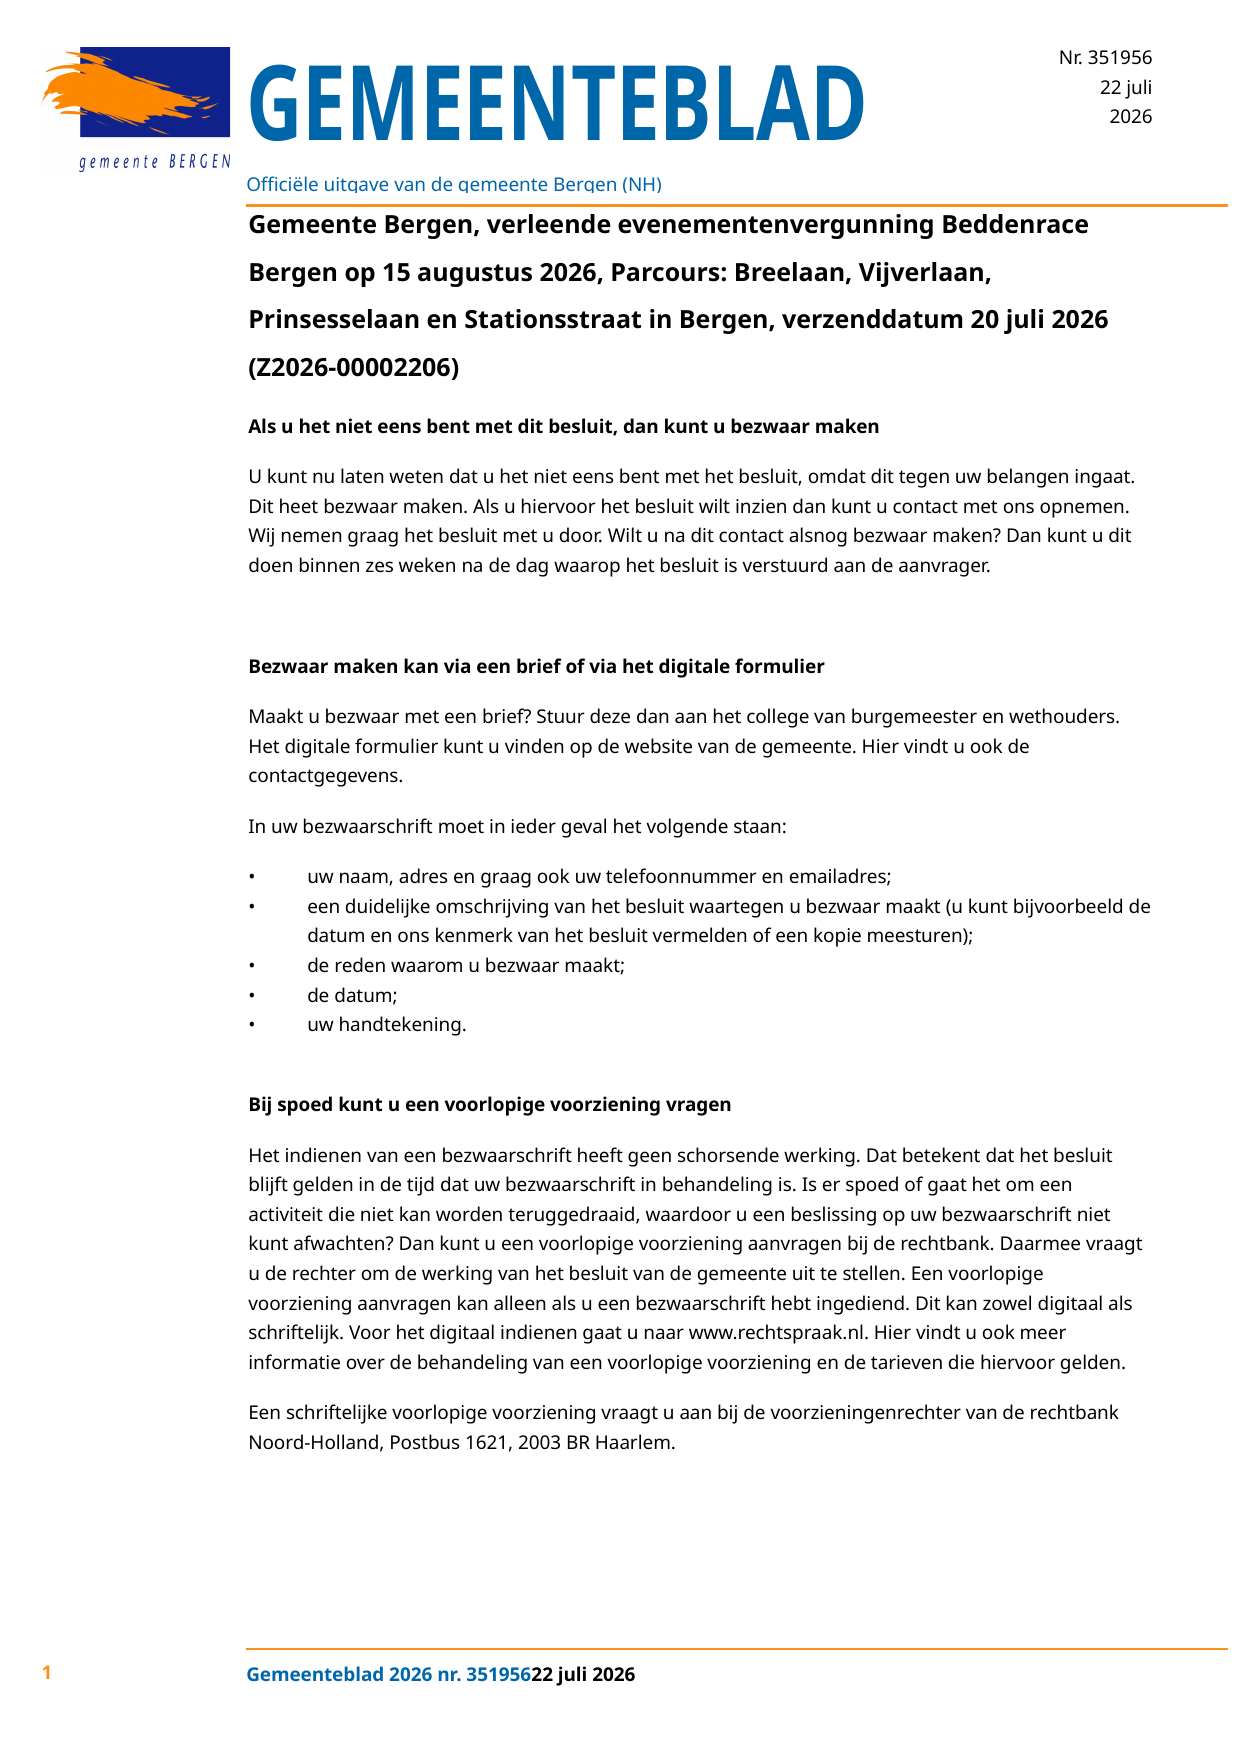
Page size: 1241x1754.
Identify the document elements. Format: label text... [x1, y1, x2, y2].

text Bij spoed kunt u een voorlopige voorziening vragen [248, 1091, 1152, 1117]
list uw naam, adres en graag ook uw telefoonnummer en emailadres; [248, 863, 1152, 889]
text Bezwaar maken kan via een brief of via het digitale formulier [248, 653, 1152, 679]
text In uw bezwaarschrift moet in ieder geval het volgende staan: [248, 813, 1152, 839]
text Maakt u bezwaar met een brief? Stuur deze dan aan het college van burgemeester en wethouders. Het digitale formulier kunt u vinden op de website van de gemeente. Hier vindt u ook de contactgegevens. [248, 703, 1152, 788]
text Een schriftelijke voorlopige voorziening vraagt u aan bij de voorzieningenrechter van de rechtbank Noord-Holland, Postbus 1621, 2003 BR Haarlem. [248, 1399, 1152, 1455]
list de datum; [248, 982, 1152, 1008]
picture [41, 47, 231, 172]
text Het indienen van een bezwaarschrift heeft geen schorsende werking. Dat betekent dat het besluit blijft gelden in de tijd dat uw bezwaarschrift in behandeling is. Is er spoed of gaat het om een activiteit die niet kan worden teruggedraaid, waardoor u een beslissing op uw bezwaarschrift niet kunt afwachten? Dan kunt u een voorlopige voorziening aanvragen bij de rechtbank. Daarmee vraagt u de rechter om de werking van het besluit van de gemeente uit te stellen. Een voorlopige voorziening aanvragen kan alleen als u een bezwaarschrift hebt ingediend. Dit kan zowel digitaal als schriftelijk. Voor het digitaal indienen gaat u naar www.rechtspraak.nl. Hier vindt u ook meer informatie over de behandeling van een voorlopige voorziening en de tarieven die hiervoor gelden. [248, 1142, 1152, 1375]
list uw handtekening. [248, 1011, 1152, 1037]
list een duidelijke omschrijving van het besluit waartegen u bezwaar maakt (u kunt bijvoorbeeld de datum en ons kenmerk van het besluit vermelden of een kopie meesturen); [248, 893, 1152, 948]
text Als u het niet eens bent met dit besluit, dan kunt u bezwaar maken [248, 413, 1152, 439]
text Gemeente Bergen, verleende evenementenvergunning Beddenrace Bergen op 15 augustus 2026, Parcours: Breelaan, Vijverlaan, Prinsesselaan en Stationsstraat in Bergen, verzenddatum 20 juli 2026 (Z2026-00002206) [248, 207, 1152, 384]
text U kunt nu laten weten dat u het niet eens bent met het besluit, omdat dit tegen uw belangen ingaat. Dit heet bezwaar maken. Als u hiervoor het besluit wilt inzien dan kunt u contact met ons opnemen. Wij nemen graag het besluit met u door. Wilt u na dit contact alsnog bezwaar maken? Dan kunt u dit doen binnen zes weken na de dag waarop het besluit is verstuurd aan de aanvrager. [248, 463, 1152, 578]
list de reden waarom u bezwaar maakt; [248, 952, 1152, 978]
